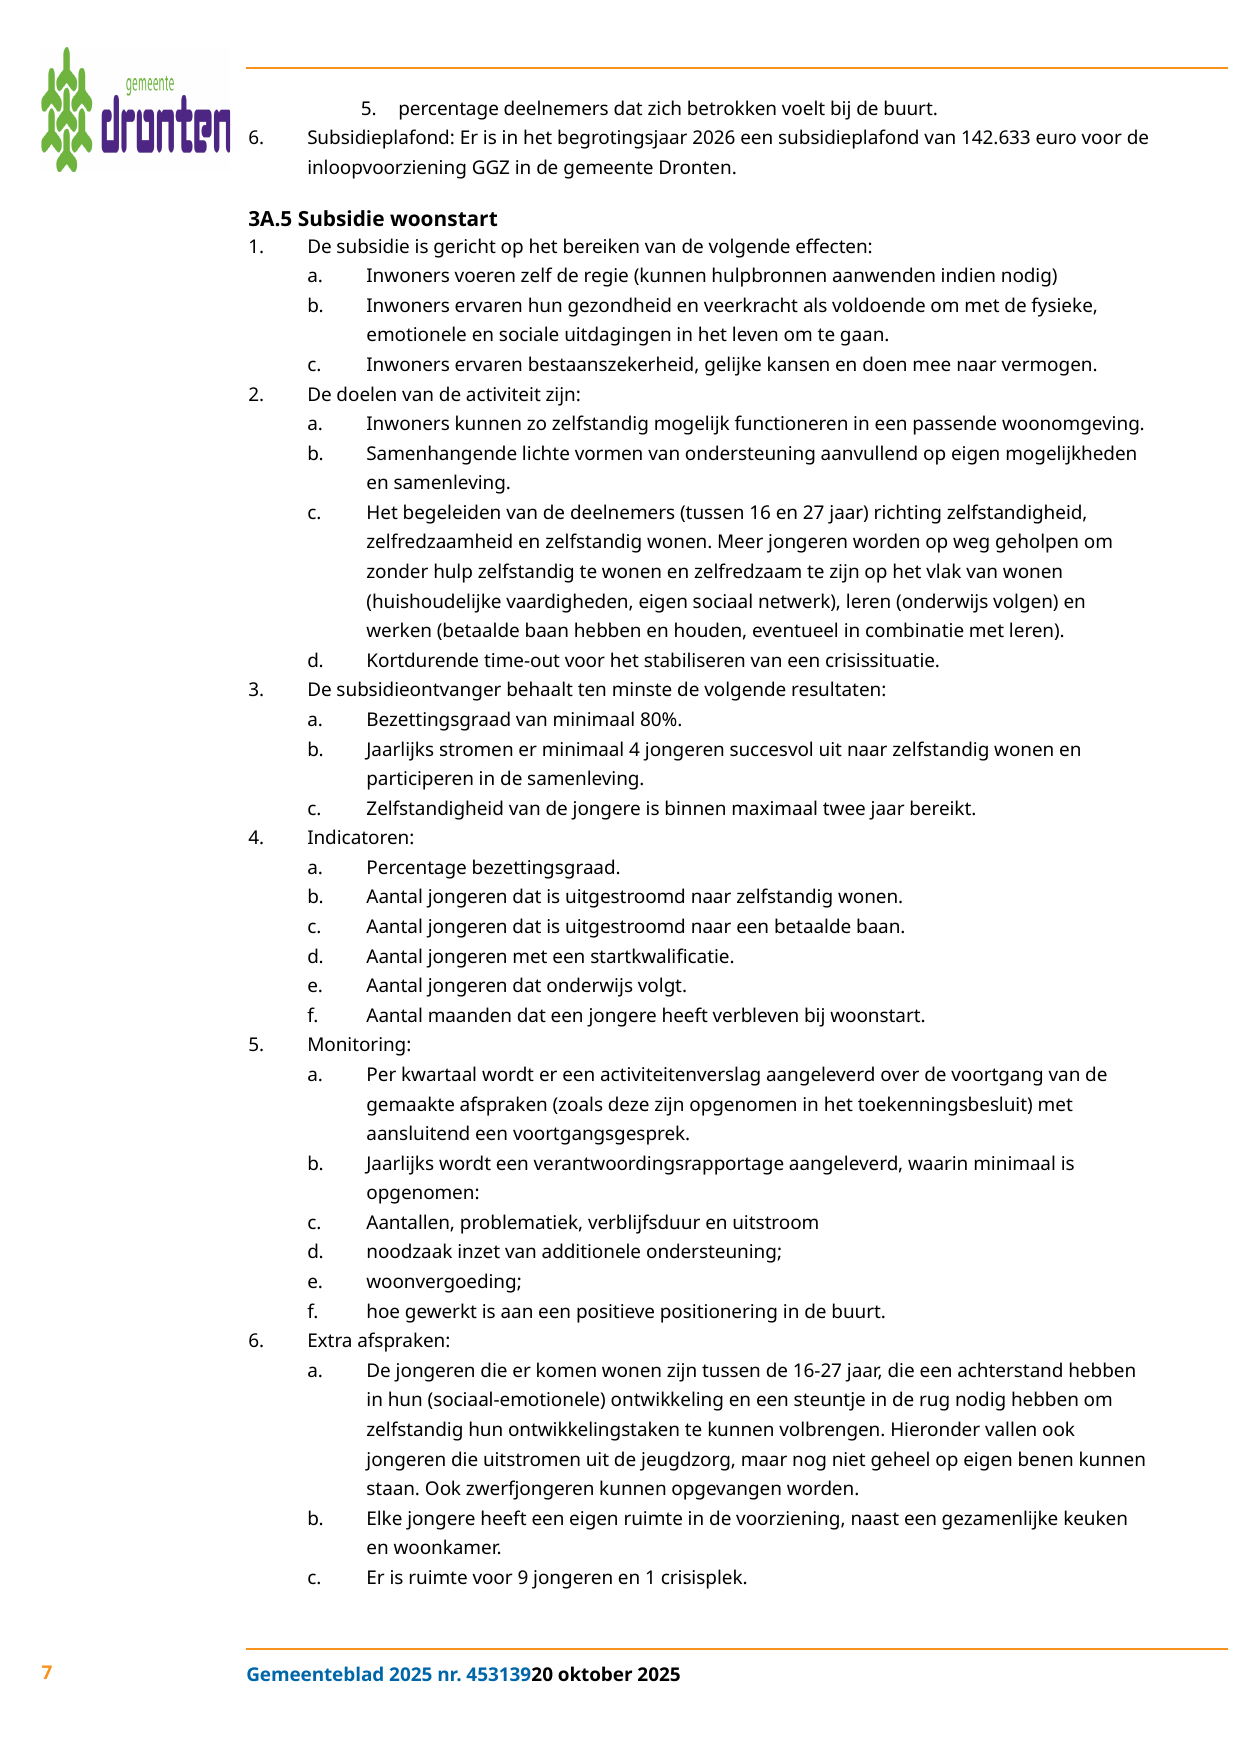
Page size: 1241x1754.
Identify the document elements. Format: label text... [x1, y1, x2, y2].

list Indicatoren: [248, 824, 1152, 850]
list Inwoners voeren zelf de regie (kunnen hulpbronnen aanwenden indien nodig) [307, 262, 1152, 288]
list Jaarlijks wordt een verantwoordingsrapportage aangeleverd, waarin minimaal is opgenomen: [307, 1150, 1152, 1205]
list hoe gewerkt is aan een positieve positionering in de buurt. [307, 1298, 1152, 1323]
list Jaarlijks stromen er minimaal 4 jongeren succesvol uit naar zelfstandig wonen en participeren in de samenleving. [307, 736, 1152, 791]
list Aantallen, problematiek, verblijfsduur en uitstroom [307, 1209, 1152, 1235]
list Het begeleiden van de deelnemers (tussen 16 en 27 jaar) richting zelfstandigheid, zelfredzaamheid en zelfstandig wonen. Meer jongeren worden op weg geholpen om zonder hulp zelfstandig te wonen en zelfredzaam te zijn op het vlak van wonen (huishoudelijke vaardigheden, eigen sociaal netwerk), leren (onderwijs volgen) en werken (betaalde baan hebben en houden, eventueel in combinatie met leren). [307, 499, 1152, 643]
list Monitoring: [248, 1032, 1152, 1057]
list percentage deelnemers dat zich betrokken voelt bij de buurt. [361, 95, 1152, 121]
list Aantal maanden dat een jongere heeft verbleven bij woonstart. [307, 1002, 1152, 1028]
list Aantal jongeren dat onderwijs volgt. [307, 972, 1152, 998]
list Bezettingsgraad van minimaal 80%. [307, 706, 1152, 732]
list De subsidieontvanger behaalt ten minste de volgende resultaten: [248, 677, 1152, 702]
list Percentage bezettingsgraad. [307, 854, 1152, 880]
list Elke jongere heeft een eigen ruimte in de voorziening, naast een gezamenlijke keuken en woonkamer. [307, 1505, 1152, 1560]
list Aantal jongeren dat is uitgestroomd naar een betaalde baan. [307, 913, 1152, 939]
list Inwoners ervaren bestaanszekerheid, gelijke kansen en doen mee naar vermogen. [307, 351, 1152, 377]
list De doelen van de activiteit zijn: [248, 381, 1152, 406]
picture [41, 47, 231, 172]
list Aantal jongeren met een startkwalificatie. [307, 943, 1152, 968]
list noodzaak inzet van additionele ondersteuning; [307, 1239, 1152, 1264]
list woonvergoeding; [307, 1268, 1152, 1294]
list Samenhangende lichte vormen van ondersteuning aanvullend op eigen mogelijkheden en samenleving. [307, 440, 1152, 495]
list Er is ruimte voor 9 jongeren en 1 crisisplek. [307, 1564, 1152, 1590]
text 3A.5 Subsidie woonstart [248, 204, 1152, 233]
list Zelfstandigheid van de jongere is binnen maximaal twee jaar bereikt. [307, 795, 1152, 821]
list De jongeren die er komen wonen zijn tussen de 16-27 jaar, die een achterstand hebben in hun (sociaal-emotionele) ontwikkeling en een steuntje in de rug nodig hebben om zelfstandig hun ontwikkelingstaken te kunnen volbrengen. Hieronder vallen ook jongeren die uitstromen uit de jeugdzorg, maar nog niet geheel op eigen benen kunnen staan. Ook zwerfjongeren kunnen opgevangen worden. [307, 1357, 1152, 1501]
list Inwoners kunnen zo zelfstandig mogelijk functioneren in een passende woonomgeving. [307, 410, 1152, 436]
list De subsidie is gericht op het bereiken van de volgende effecten: [248, 233, 1152, 258]
list Extra afspraken: [248, 1327, 1152, 1353]
list Subsidieplafond: Er is in het begrotingsjaar 2026 een subsidieplafond van 142.633 euro voor de inloopvoorziening GGZ in de gemeente Dronten. [248, 124, 1152, 180]
list Kortdurende time-out voor het stabiliseren van een crisissituatie. [307, 647, 1152, 673]
list Aantal jongeren dat is uitgestroomd naar zelfstandig wonen. [307, 884, 1152, 909]
list Inwoners ervaren hun gezondheid en veerkracht als voldoende om met de fysieke, emotionele en sociale uitdagingen in het leven om te gaan. [307, 292, 1152, 347]
list Per kwartaal wordt er een activiteitenverslag aangeleverd over de voortgang van de gemaakte afspraken (zoals deze zijn opgenomen in het toekenningsbesluit) met aansluitend een voortgangsgesprek. [307, 1061, 1152, 1146]
